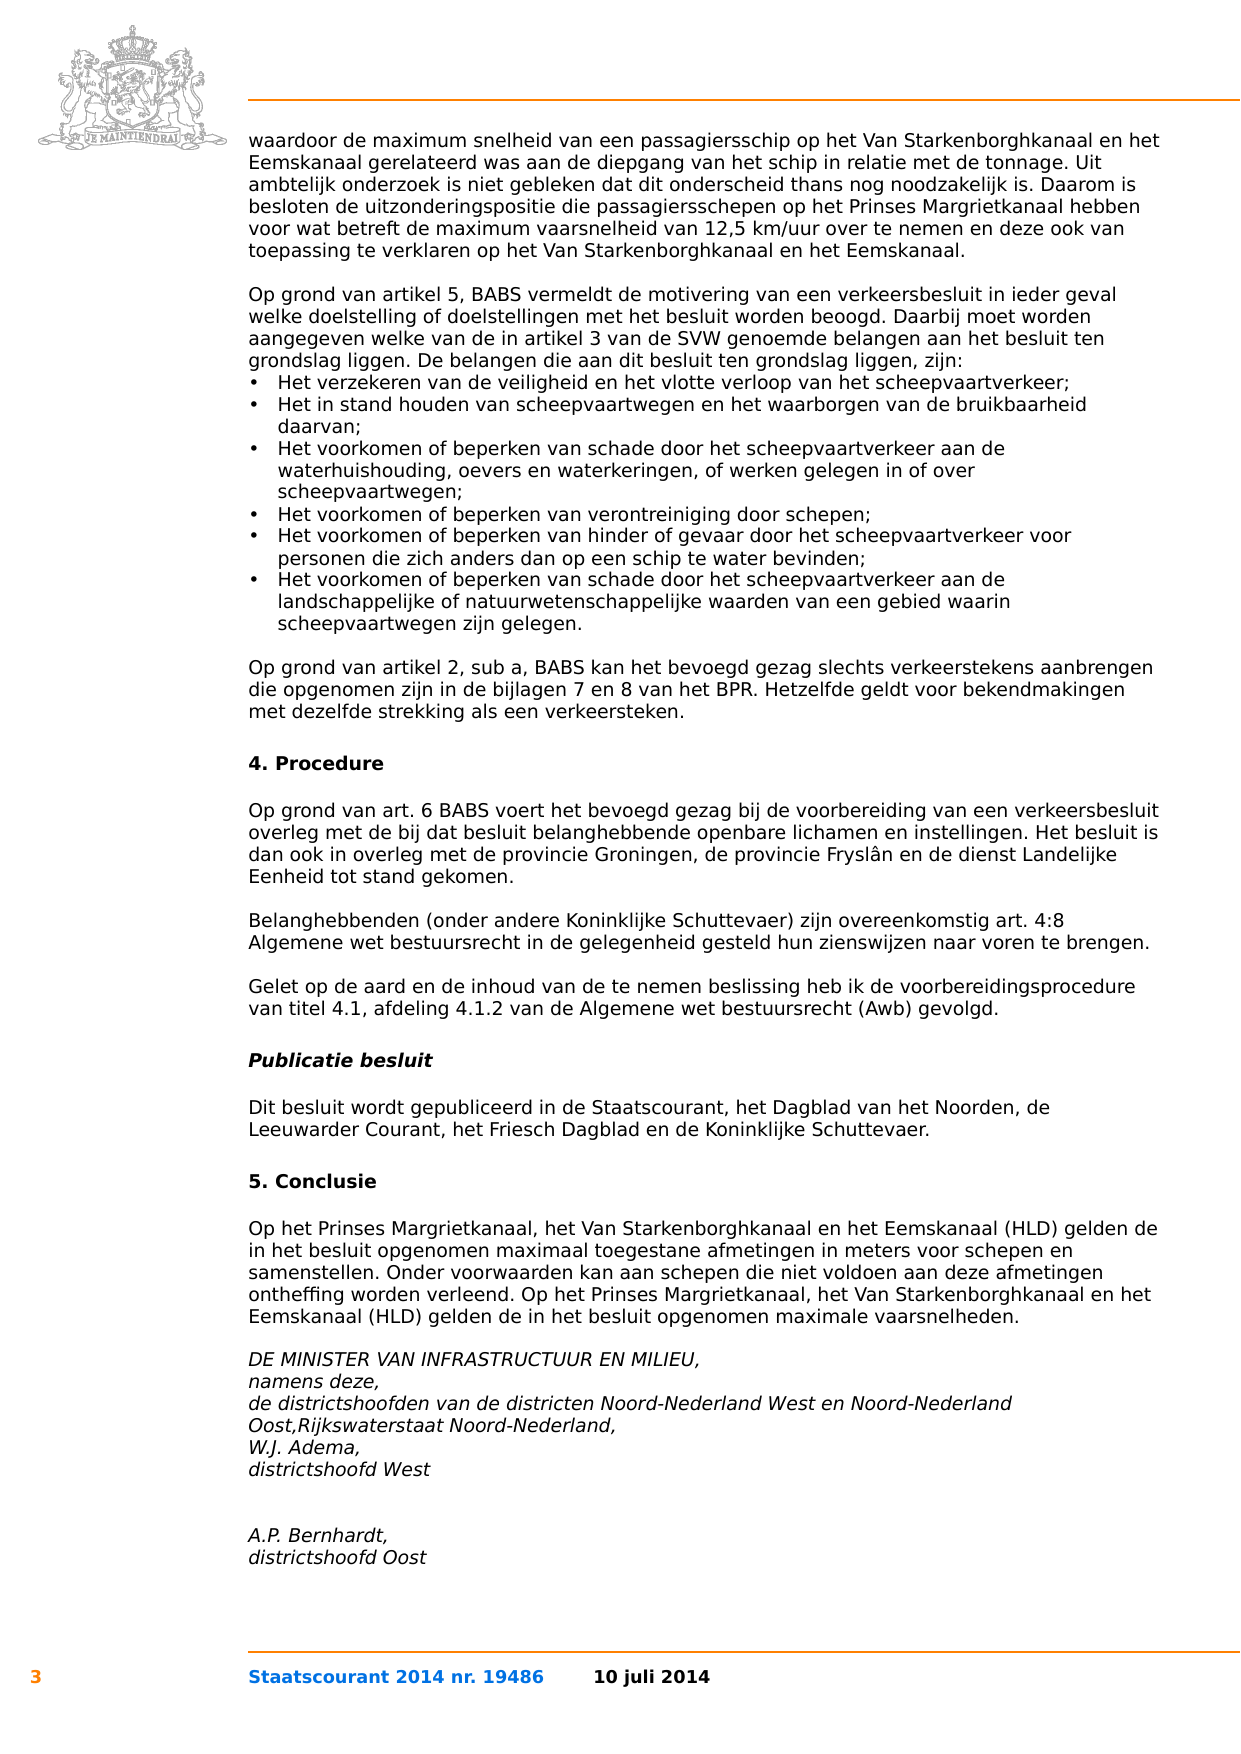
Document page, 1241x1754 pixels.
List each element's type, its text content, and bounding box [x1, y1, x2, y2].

text Dit besluit wordt gepubliceerd in de Staatscourant, het Dagblad van het Noorden, de Leeuwarder Courant, het Friesch Dagblad en de Koninklijke Schuttevaer. [248, 1097, 1163, 1141]
text Gelet op de aard en de inhoud van de te nemen beslissing heb ik de voorbereidingsprocedure van titel 4.1, afdeling 4.1.2 van de Algemene wet bestuursrecht (Awb) gevolgd. [248, 976, 1163, 1020]
text Op het Prinses Margrietkanaal, het Van Starkenborghkanaal en het Eemskanaal (HLD) gelden de in het besluit opgenomen maximaal toegestane afmetingen in meters voor schepen en samenstellen. Onder voorwaarden kan aan schepen die niet voldoen aan deze afmetingen ontheffing worden verleend. Op het Prinses Margrietkanaal, het Van Starkenborghkanaal en het Eemskanaal (HLD) gelden de in het besluit opgenomen maximale vaarsnelheden. [248, 1218, 1163, 1327]
text • Het voorkomen of beperken van hinder of gevaar door het scheepvaartverkeer voor personen die zich anders dan op een schip te water bevinden; [248, 525, 1163, 569]
text Op grond van artikel 2, sub a, BABS kan het bevoegd gezag slechts verkeerstekens aanbrengen die opgenomen zijn in de bijlagen 7 en 8 van het BPR. Hetzelfde geldt voor bekendmakingen met dezelfde strekking als een verkeersteken. [248, 657, 1163, 723]
text • Het verzekeren van de veiligheid en het vlotte verloop van het scheepvaartverkeer; [248, 372, 1163, 393]
subtitle 5. Conclusie [248, 1171, 1163, 1193]
text Belanghebbenden (onder andere Koninklijke Schuttevaer) zijn overeenkomstig art. 4:8 Algemene wet bestuursrecht in de gelegenheid gesteld hun zienswijzen naar voren te brengen. [248, 910, 1163, 954]
text waardoor de maximum snelheid van een passagiersschip op het Van Starkenborghkanaal en het Eemskanaal gerelateerd was aan de diepgang van het schip in relatie met de tonnage. Uit ambtelijk onderzoek is niet gebleken dat dit onderscheid thans nog noodzakelijk is. Daarom is besloten de uitzonderingspositie die passagiersschepen op het Prinses Margrietkanaal hebben voor wat betreft de maximum vaarsnelheid van 12,5 km/uur over te nemen en deze ook van toepassing te verklaren op het Van Starkenborghkanaal en het Eemskanaal. [248, 130, 1163, 262]
text • Het voorkomen of beperken van verontreiniging door schepen; [248, 503, 1163, 525]
text Op grond van artikel 5, BABS vermeldt de motivering van een verkeersbesluit in ieder geval welke doelstelling of doelstellingen met het besluit worden beoogd. Daarbij moet worden aangegeven welke van de in artikel 3 van de SVW genoemde belangen aan het besluit ten grondslag liggen. De belangen die aan dit besluit ten grondslag liggen, zijn: [248, 284, 1163, 372]
text • Het in stand houden van scheepvaartwegen en het waarborgen van de bruikbaarheid daarvan; [248, 393, 1163, 437]
text • Het voorkomen of beperken van schade door het scheepvaartverkeer aan de landschappelijke of natuurwetenschappelijke waarden van een gebied waarin scheepvaartwegen zijn gelegen. [248, 569, 1163, 635]
picture [38, 25, 227, 150]
subtitle 4. Procedure [248, 753, 1163, 775]
text DE MINISTER VAN INFRASTRUCTUUR EN MILIEU, namens deze, de districtshoofden van de districten Noord-Nederland West en Noord-Nederland Oost,Rijkswaterstaat Noord-Nederland, W.J. Adema, districtshoofd West [248, 1349, 1163, 1481]
text A.P. Bernhardt, districtshoofd Oost [248, 1503, 1163, 1569]
text Op grond van art. 6 BABS voert het bevoegd gezag bij de voorbereiding van een verkeersbesluit overleg met de bij dat besluit belanghebbende openbare lichamen en instellingen. Het besluit is dan ook in overleg met de provincie Groningen, de provincie Fryslân en de dienst Landelijke Eenheid tot stand gekomen. [248, 800, 1163, 888]
subtitle Publicatie besluit [248, 1050, 1163, 1072]
text • Het voorkomen of beperken van schade door het scheepvaartverkeer aan de waterhuishouding, oevers en waterkeringen, of werken gelegen in of over scheepvaartwegen; [248, 437, 1163, 503]
